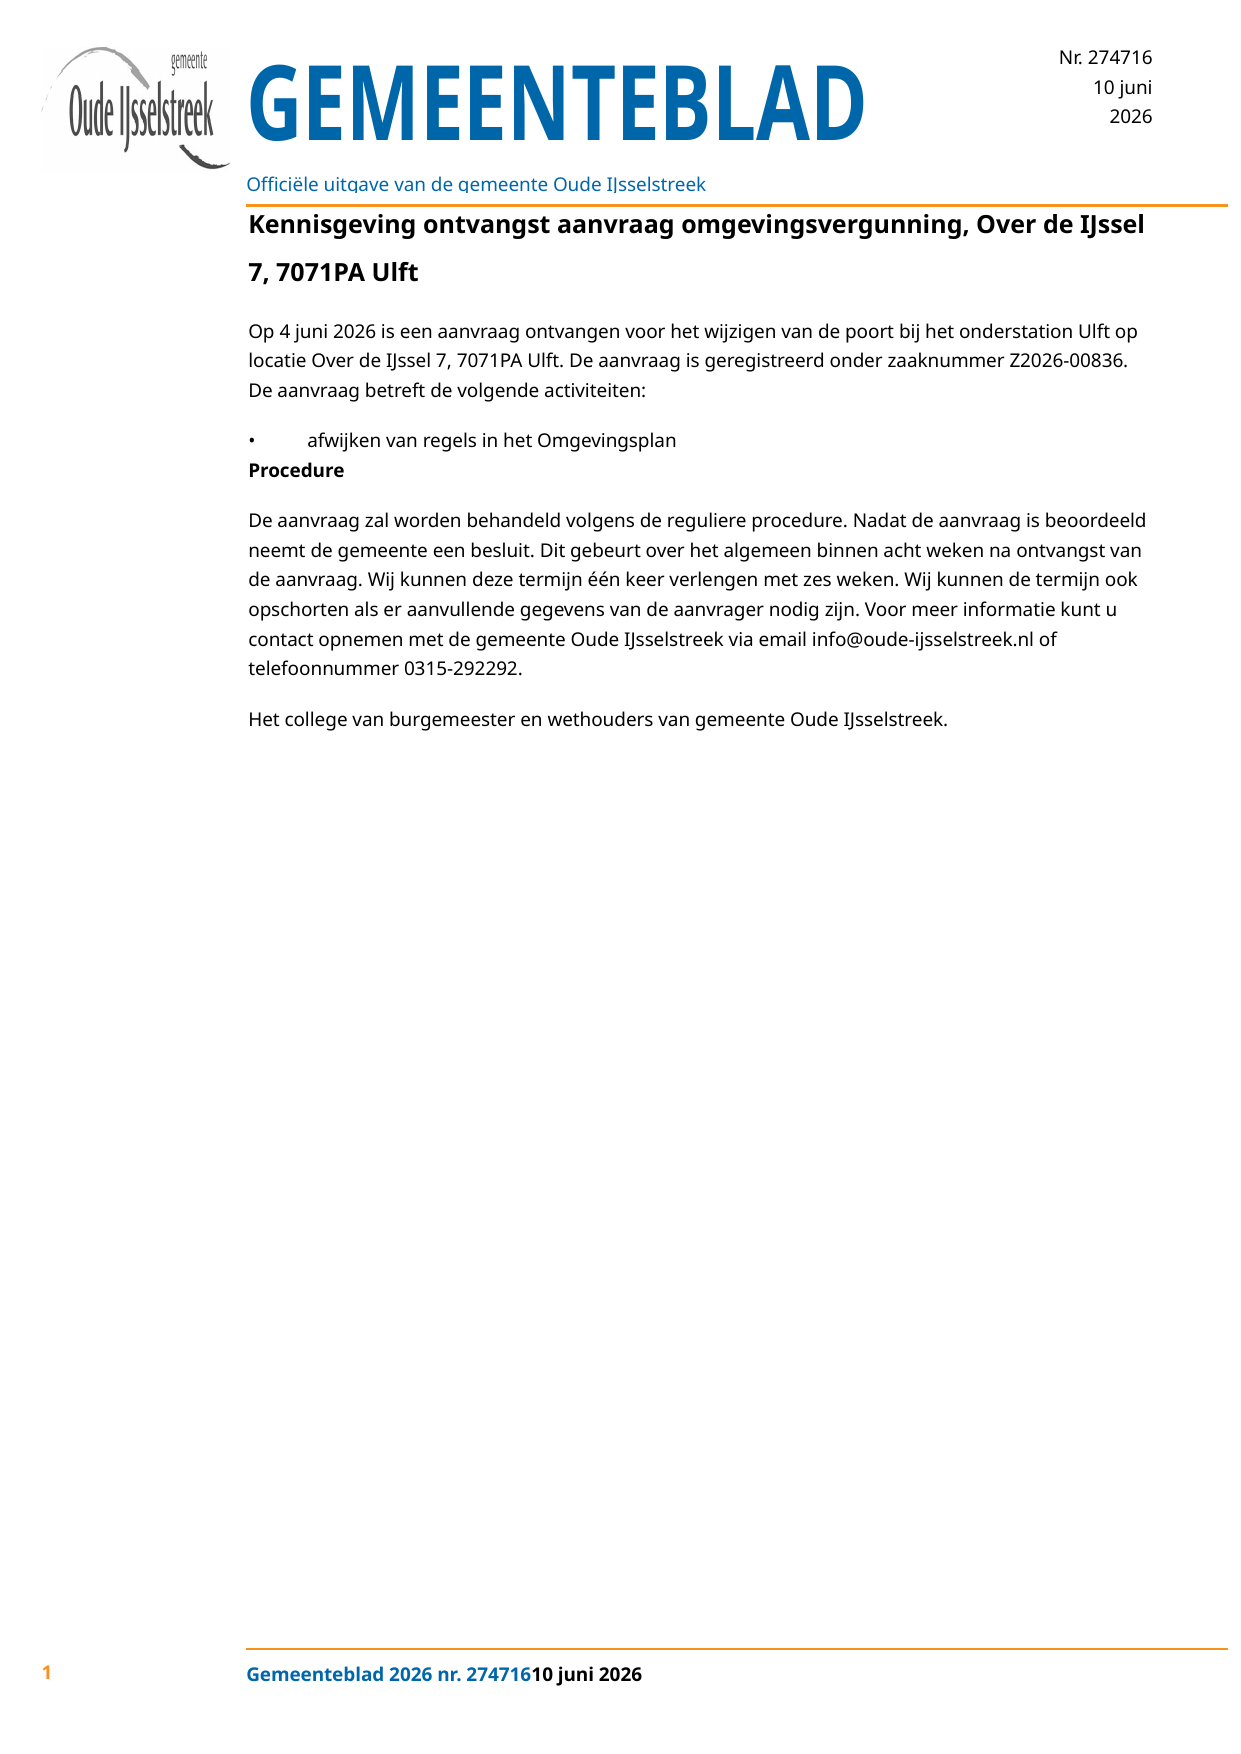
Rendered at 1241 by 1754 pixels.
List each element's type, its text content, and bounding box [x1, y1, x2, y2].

list afwijken van regels in het Omgevingsplan [248, 427, 1152, 453]
text Het college van burgemeester en wethouders van gemeente Oude IJsselstreek. [248, 706, 1152, 732]
text Procedure [248, 457, 1152, 483]
text Kennisgeving ontvangst aanvraag omgevingsvergunning, Over de IJssel 7, 7071PA Ulft [248, 207, 1152, 288]
text Op 4 juni 2026 is een aanvraag ontvangen voor het wijzigen van de poort bij het onderstation Ulft op locatie Over de IJssel 7, 7071PA Ulft. De aanvraag is geregistreerd onder zaaknummer Z2026-00836. De aanvraag betreft de volgende activiteiten: [248, 318, 1152, 403]
picture [41, 47, 231, 172]
text De aanvraag zal worden behandeld volgens de reguliere procedure. Nadat de aanvraag is beoordeeld neemt de gemeente een besluit. Dit gebeurt over het algemeen binnen acht weken na ontvangst van de aanvraag. Wij kunnen deze termijn één keer verlengen met zes weken. Wij kunnen de termijn ook opschorten als er aanvullende gegevens van de aanvrager nodig zijn. Voor meer informatie kunt u contact opnemen met de gemeente Oude IJsselstreek via email info@oude-ijsselstreek.nl of telefoonnummer 0315-292292. [248, 507, 1152, 681]
